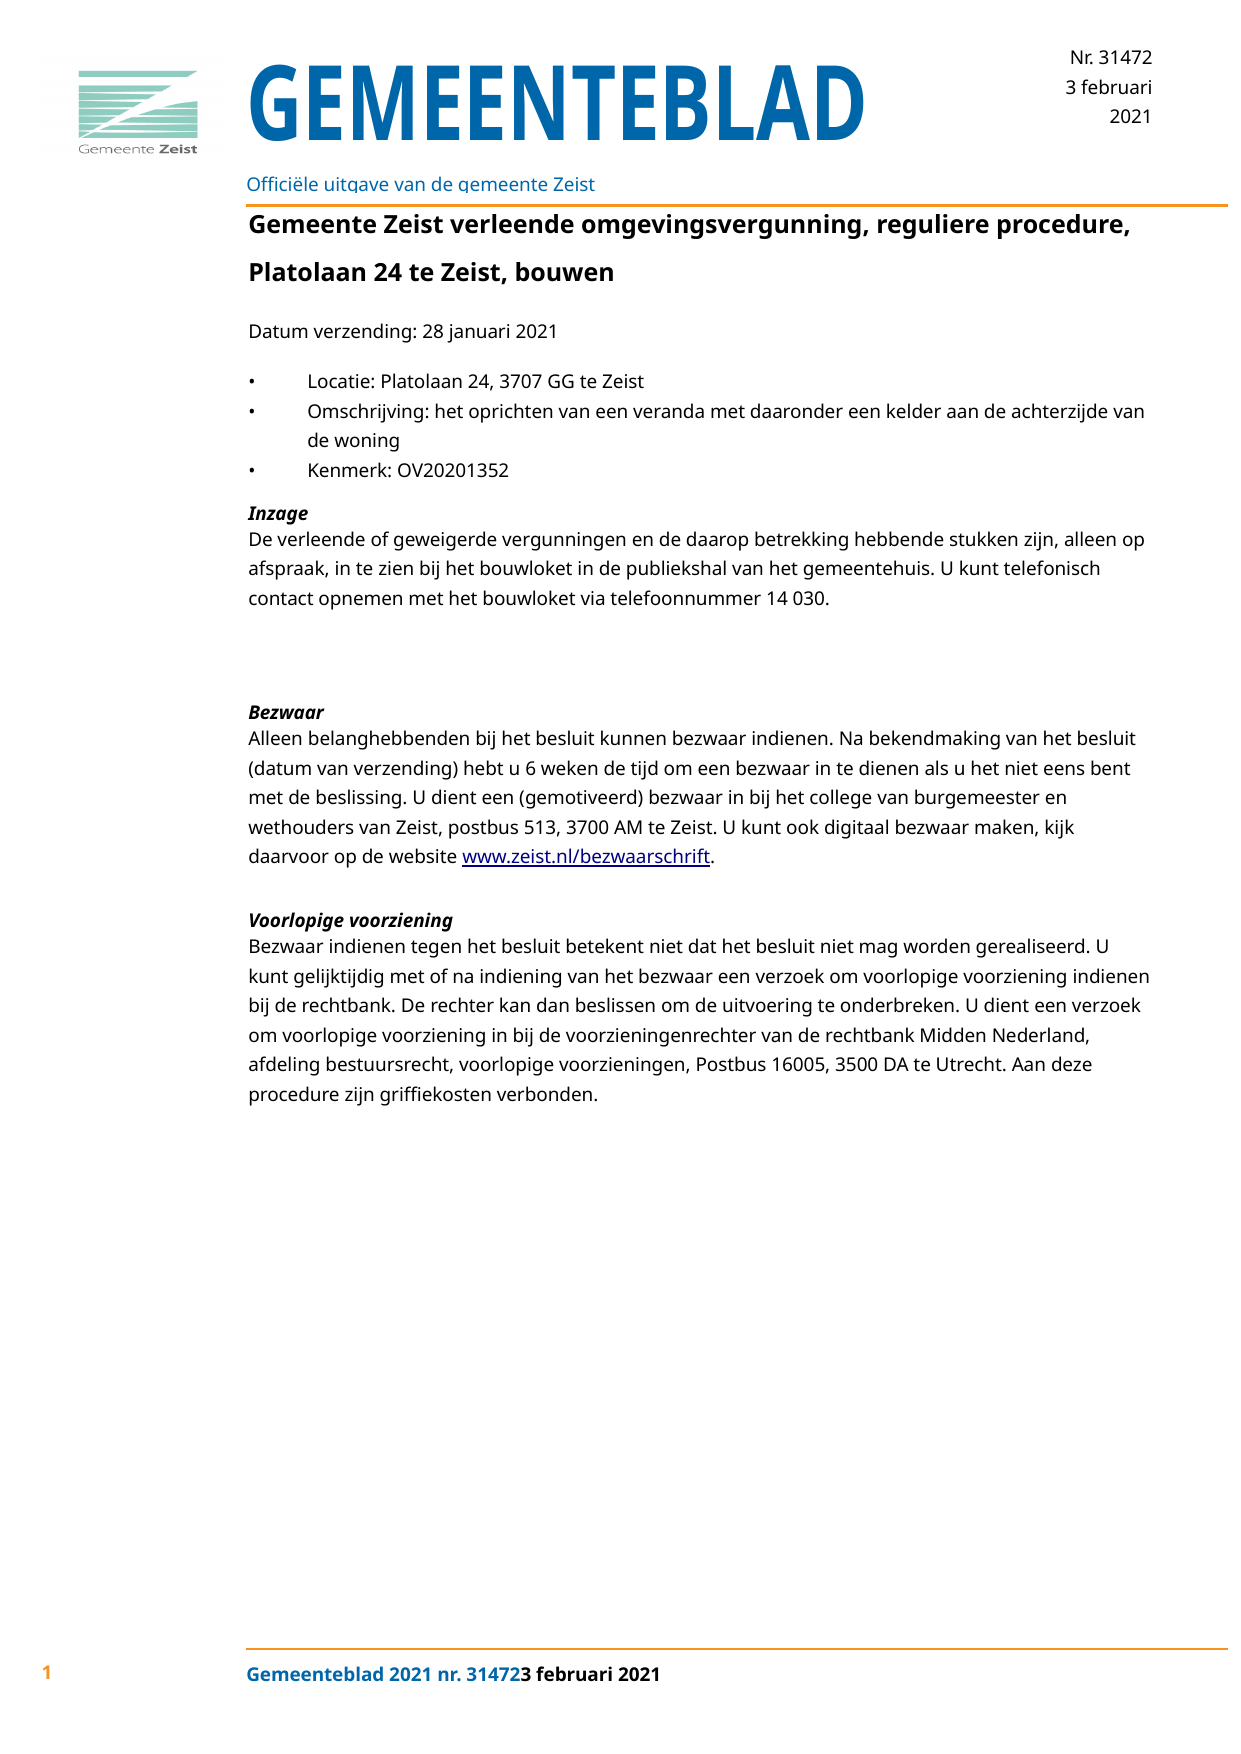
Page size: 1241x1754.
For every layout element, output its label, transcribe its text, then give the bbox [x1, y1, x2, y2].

text Gemeente Zeist verleende omgevingsvergunning, reguliere procedure, Platolaan 24 te Zeist, bouwen [248, 207, 1152, 288]
text De verleende of geweigerde vergunningen en de daarop betrekking hebbende stukken zijn, alleen op afspraak, in te zien bij het bouwloket in de publiekshal van het gemeentehuis. U kunt telefonisch contact opnemen met het bouwloket via telefoonnummer 14 030. [248, 526, 1152, 611]
list Omschrijving: het oprichten van een veranda met daaronder een kelder aan de achterzijde van de woning [248, 398, 1152, 453]
list Kenmerk: OV20201352 [248, 457, 1152, 483]
text Inzage [248, 500, 1152, 526]
text Bezwaar [248, 699, 1152, 725]
text Bezwaar indienen tegen het besluit betekent niet dat het besluit niet mag worden gerealiseerd. U kunt gelijktijdig met of na indiening van het bezwaar een verzoek om voorlopige voorziening indienen bij de rechtbank. De rechter kan dan beslissen om de uitvoering te onderbreken. U dient een verzoek om voorlopige voorziening in bij de voorzieningenrechter van de rechtbank Midden Nederland, afdeling bestuursrecht, voorlopige voorzieningen, Postbus 16005, 3500 DA te Utrecht. Aan deze procedure zijn griffiekosten verbonden. [248, 933, 1152, 1107]
text Alleen belanghebbenden bij het besluit kunnen bezwaar indienen. Na bekendmaking van het besluit (datum van verzending) hebt u 6 weken de tijd om een bezwaar in te dienen als u het niet eens bent met de beslissing. U dient een (gemotiveerd) bezwaar in bij het college van burgemeester en wethouders van Zeist, postbus 513, 3700 AM te Zeist. U kunt ook digitaal bezwaar maken, kijk daarvoor op de website www.zeist.nl/bezwaarschrift. [248, 725, 1152, 869]
text Datum verzending: 28 januari 2021 [248, 318, 1152, 344]
text Voorlopige voorziening [248, 907, 1152, 933]
picture [41, 47, 231, 172]
list Locatie: Platolaan 24, 3707 GG te Zeist [248, 368, 1152, 394]
